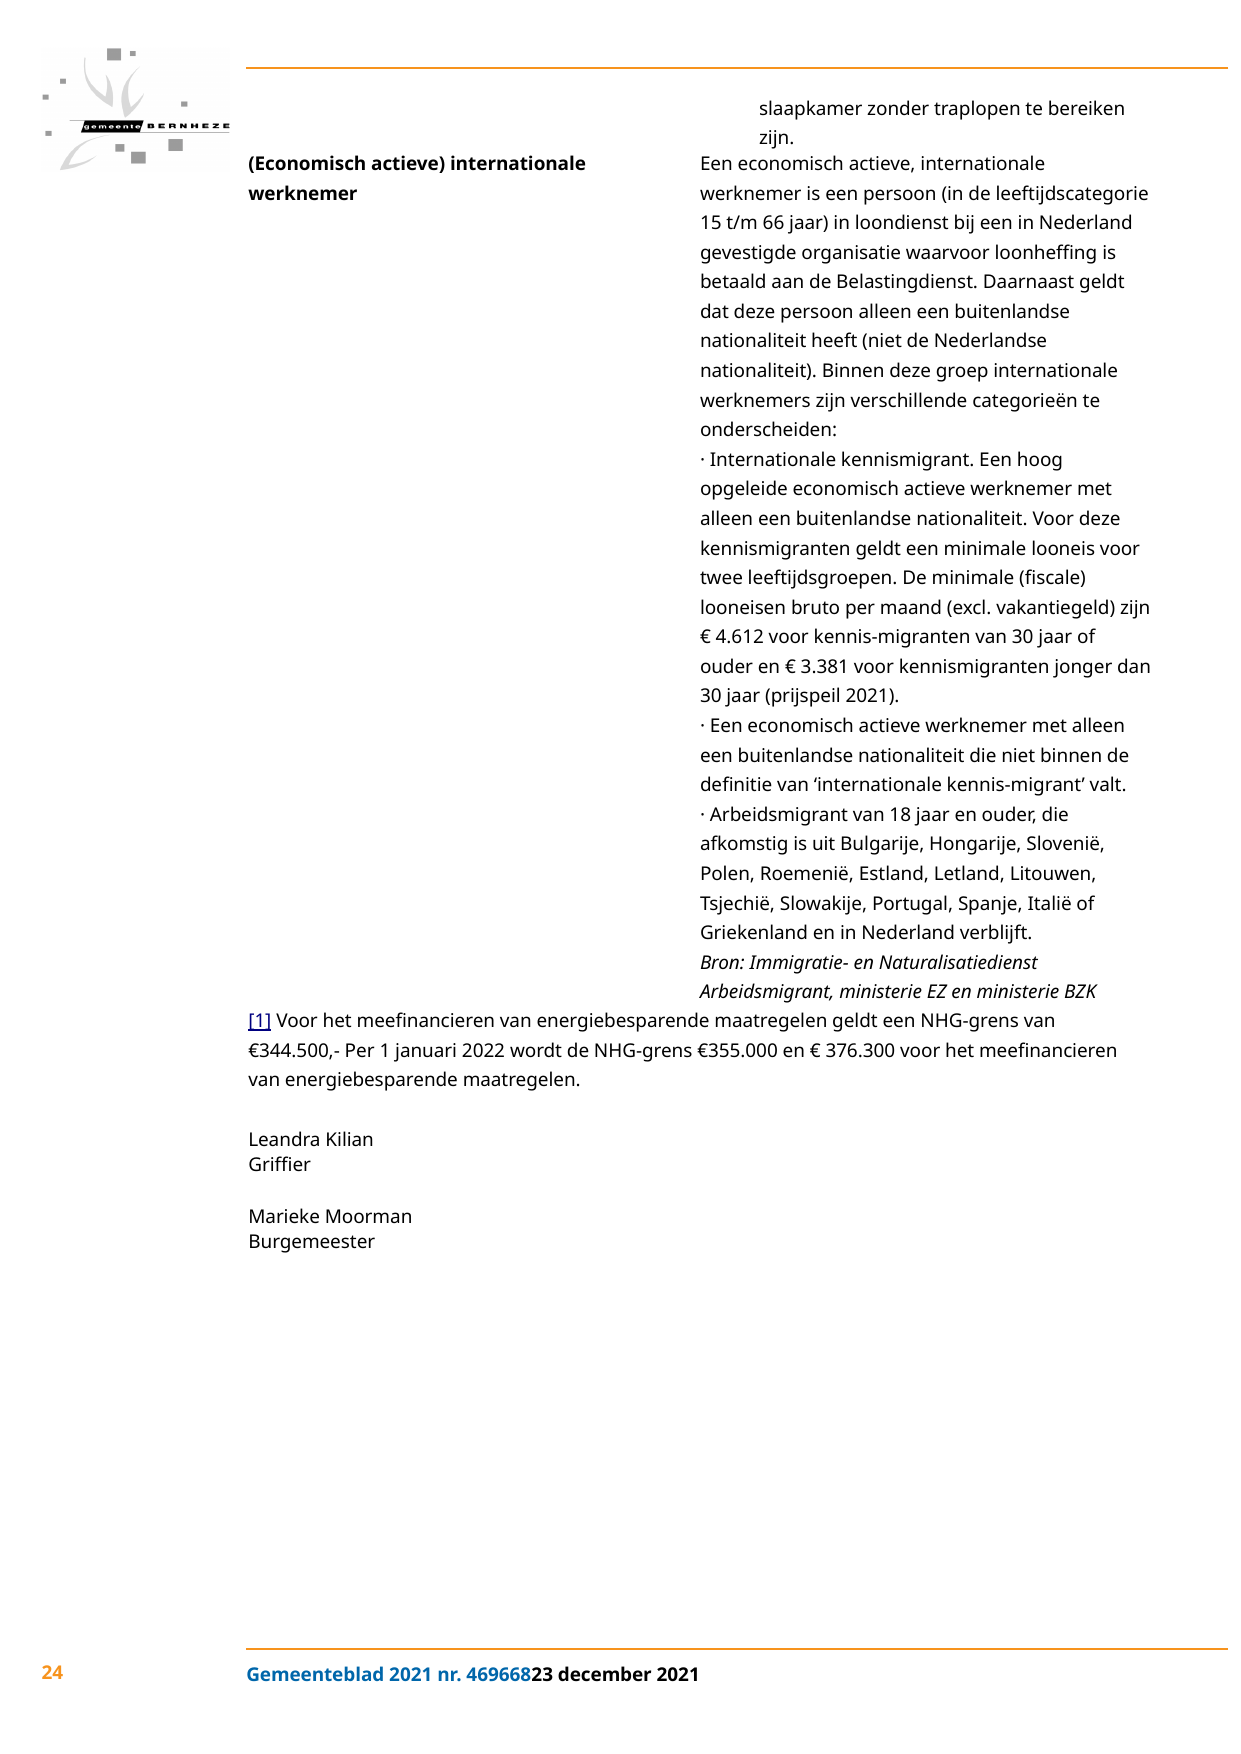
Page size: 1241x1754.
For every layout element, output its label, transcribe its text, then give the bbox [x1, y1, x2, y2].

text Griffier [248, 1151, 1152, 1177]
text Burgemeester [248, 1229, 1152, 1254]
table_cell slaapkamer zonder traplopen te bereiken zijn. [700, 95, 1152, 150]
table_cell [248, 95, 700, 150]
table_cell (Economisch actieve) internationale werknemer [248, 150, 700, 1004]
table_cell Een economisch actieve, internationale werknemer is een persoon (in de leeftijdscategorie 15 t/m 66 jaar) in loondienst bij een in Nederland gevestigde organisatie waarvoor loonheffing is betaald aan de Belastingdienst. Daarnaast geldt dat deze persoon alleen een buitenlandse nationaliteit heeft (niet de Nederlandse nationaliteit). Binnen deze groep internationale werknemers zijn verschillende categorieën te onderscheiden: · Internationale kennismigrant. Een hoog opgeleide economisch actieve werknemer met alleen een buitenlandse nationaliteit. Voor deze kennismigranten geldt een minimale looneis voor twee leeftijdsgroepen. De minimale (fiscale) looneisen bruto per maand (excl. vakantiegeld) zijn € 4.612 voor kennis-migranten van 30 jaar of ouder en € 3.381 voor kennismigranten jonger dan 30 jaar (prijspeil 2021). · Een economisch actieve werknemer met alleen een buitenlandse nationaliteit die niet binnen de definitie van ‘internationale kennis-migrant’ valt. · Arbeidsmigrant van 18 jaar en ouder, die afkomstig is uit Bulgarije, Hongarije, Slovenië, Polen, Roemenië, Estland, Letland, Litouwen, Tsjechië, Slowakije, Portugal, Spanje, Italië of Griekenland en in Nederland verblijft. Bron: Immigratie- en Naturalisatiedienst Arbeidsmigrant, ministerie EZ en ministerie BZK [700, 150, 1152, 1004]
picture [41, 47, 231, 172]
text Leandra Kilian [248, 1126, 1152, 1151]
text Marieke Moorman [248, 1203, 1152, 1229]
text [1] Voor het meefinancieren van energiebesparende maatregelen geldt een NHG-grens van €344.500,- Per 1 januari 2022 wordt de NHG-grens €355.000 en € 376.300 voor het meefinancieren van energiebesparende maatregelen. [248, 1007, 1152, 1092]
